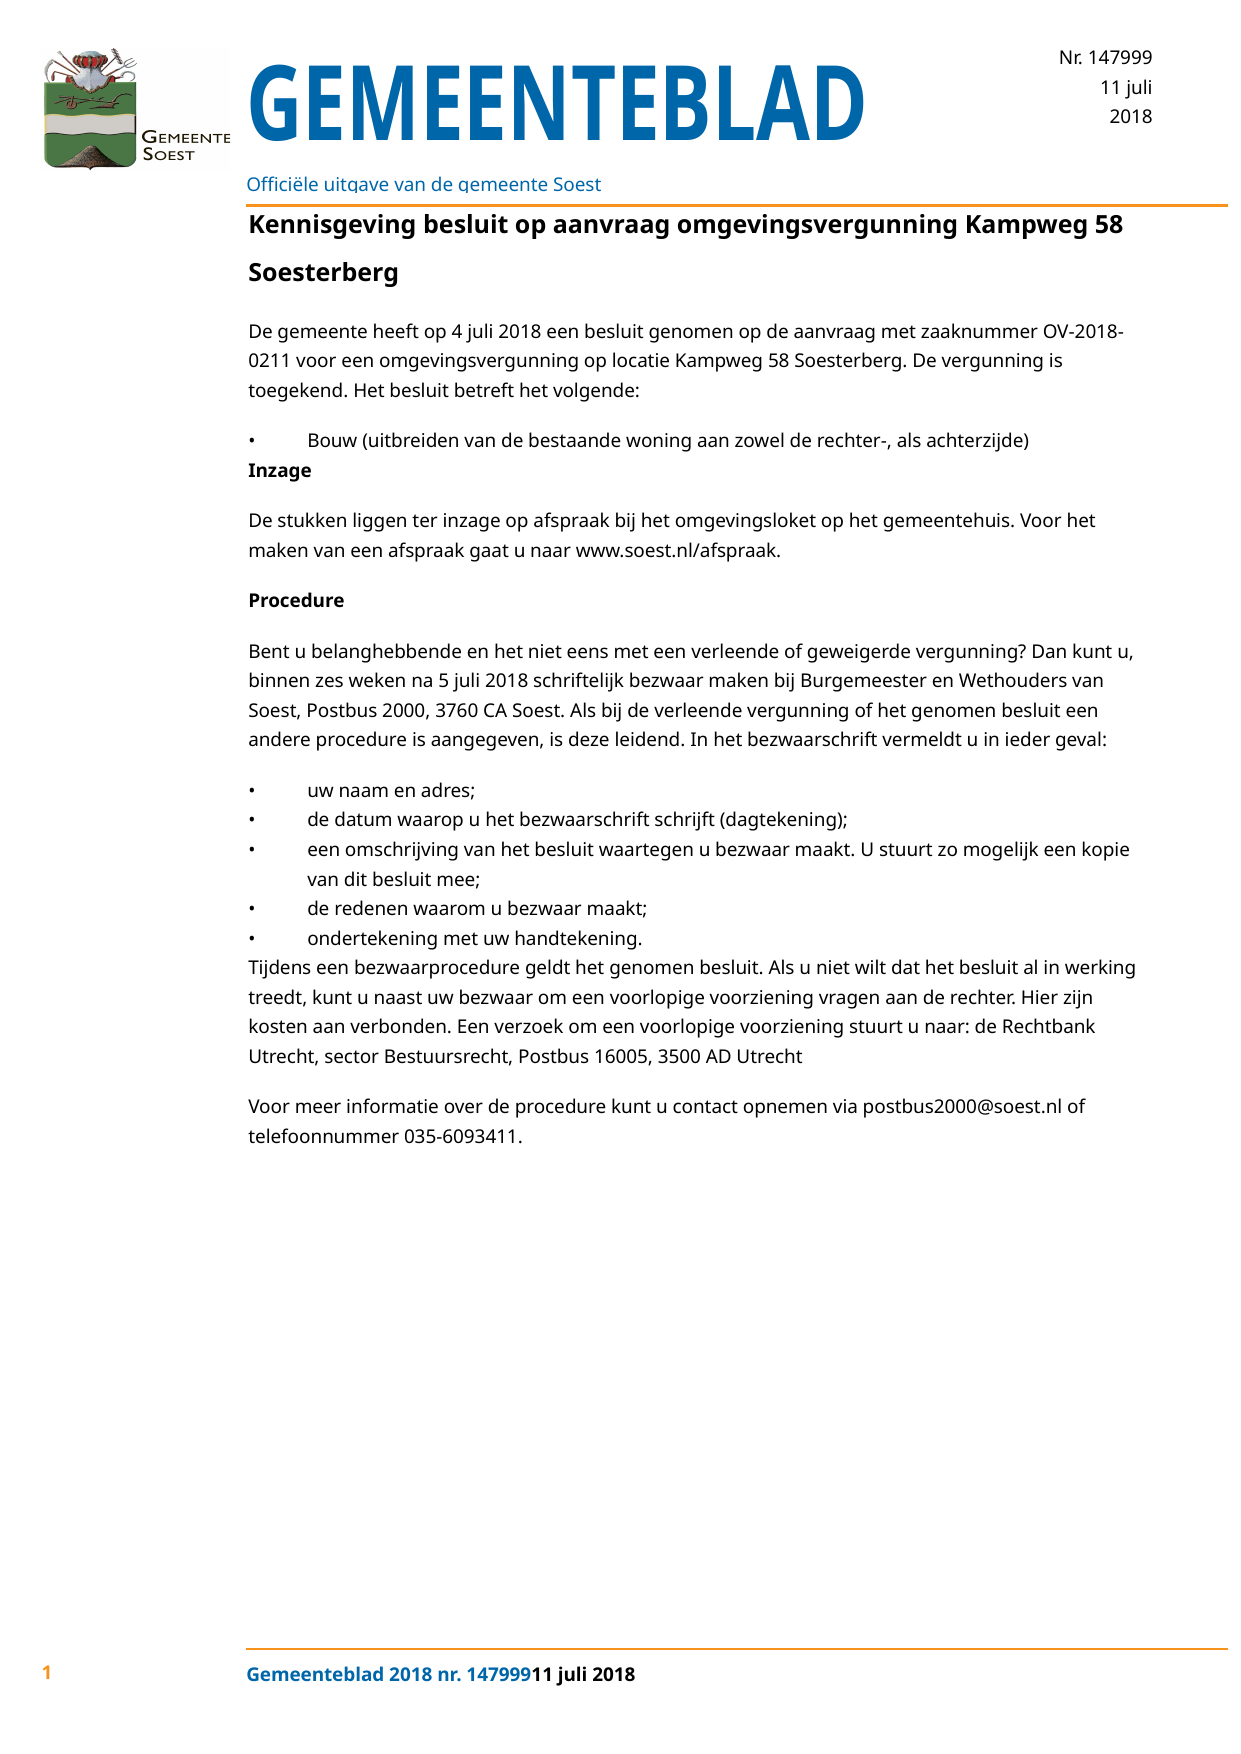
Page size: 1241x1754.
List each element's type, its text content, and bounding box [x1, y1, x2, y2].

text De stukken liggen ter inzage op afspraak bij het omgevingsloket op het gemeentehuis. Voor het maken van een afspraak gaat u naar www.soest.nl/afspraak. [248, 507, 1152, 563]
picture [41, 47, 231, 172]
text Kennisgeving besluit op aanvraag omgevingsvergunning Kampweg 58 Soesterberg [248, 207, 1152, 288]
text Bent u belanghebbende en het niet eens met een verleende of geweigerde vergunning? Dan kunt u, binnen zes weken na 5 juli 2018 schriftelijk bezwaar maken bij Burgemeester en Wethouders van Soest, Postbus 2000, 3760 CA Soest. Als bij de verleende vergunning of het genomen besluit een andere procedure is aangegeven, is deze leidend. In het bezwaarschrift vermeldt u in ieder geval: [248, 638, 1152, 752]
text Voor meer informatie over de procedure kunt u contact opnemen via postbus2000@soest.nl of telefoonnummer 035-6093411. [248, 1094, 1152, 1149]
list de datum waarop u het bezwaarschrift schrijft (dagtekening); [248, 807, 1152, 832]
list de redenen waarom u bezwaar maakt; [248, 895, 1152, 921]
text Tijdens een bezwaarprocedure geldt het genomen besluit. Als u niet wilt dat het besluit al in werking treedt, kunt u naast uw bezwaar om een voorlopige voorziening vragen aan de rechter. Hier zijn kosten aan verbonden. Een verzoek om een voorlopige voorziening stuurt u naar: de Rechtbank Utrecht, sector Bestuursrecht, Postbus 16005, 3500 AD Utrecht [248, 954, 1152, 1069]
text Inzage [248, 457, 1152, 483]
text De gemeente heeft op 4 juli 2018 een besluit genomen op de aanvraag met zaaknummer OV-2018-0211 voor een omgevingsvergunning op locatie Kampweg 58 Soesterberg. De vergunning is toegekend. Het besluit betreft het volgende: [248, 318, 1152, 403]
list een omschrijving van het besluit waartegen u bezwaar maakt. U stuurt zo mogelijk een kopie van dit besluit mee; [248, 836, 1152, 892]
list Bouw (uitbreiden van de bestaande woning aan zowel de rechter-, als achterzijde) [248, 427, 1152, 453]
list uw naam en adres; [248, 777, 1152, 803]
list ondertekening met uw handtekening. [248, 925, 1152, 951]
text Procedure [248, 587, 1152, 613]
